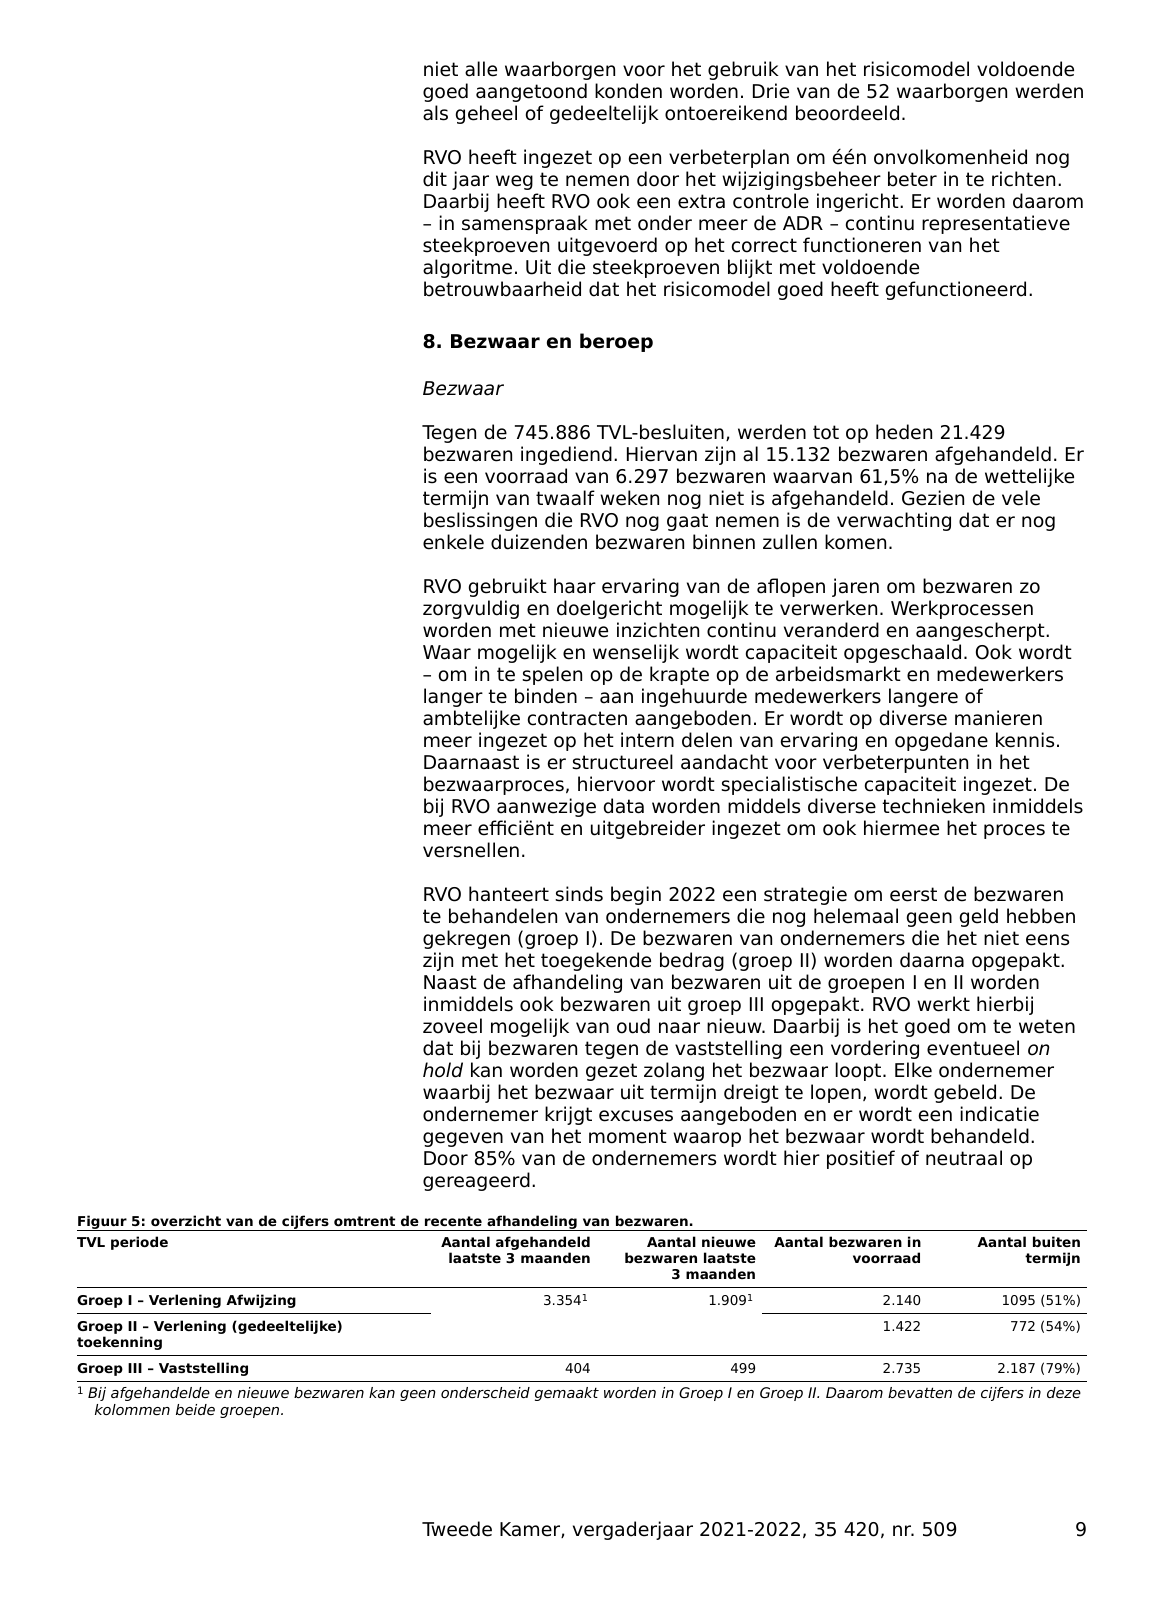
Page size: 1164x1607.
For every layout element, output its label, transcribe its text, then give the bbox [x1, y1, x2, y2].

table_cell 1095 (51%) [927, 1288, 1087, 1313]
text RVO hanteert sinds begin 2022 een strategie om eerst de bezwaren te behandelen van ondernemers die nog helemaal geen geld hebben gekregen (groep I). De bezwaren van ondernemers die het niet eens zijn met het toegekende bedrag (groep II) worden daarna opgepakt. Naast de afhandeling van bezwaren uit de groepen I en II worden inmiddels ook bezwaren uit groep III opgepakt. RVO werkt hierbij zoveel mogelijk van oud naar nieuw. Daarbij is het goed om te weten dat bij bezwaren tegen de vaststelling een vordering eventueel on hold kan worden gezet zolang het bezwaar loopt. Elke ondernemer waarbij het bezwaar uit termijn dreigt te lopen, wordt gebeld. De ondernemer krijgt excuses aangeboden en er wordt een indicatie gegeven van het moment waarop het bezwaar wordt behandeld. Door 85% van de ondernemers wordt hier positief of neutraal op gereageerd. [422, 884, 1087, 1192]
table_cell 499 [596, 1356, 762, 1381]
table_cell Groep II – Verlening (gedeeltelijke) toekenning [77, 1314, 431, 1355]
table_cell Aantal bezwaren in voorraad [762, 1231, 927, 1287]
table_cell 1 Bij afgehandelde en nieuwe bezwaren kan geen onderscheid gemaakt worden in Groep I en Groep II. Daarom bevatten de cijfers in deze kolommen beide groepen. [77, 1382, 1087, 1419]
text niet alle waarborgen voor het gebruik van het risicomodel voldoende goed aangetoond konden worden. Drie van de 52 waarborgen werden als geheel of gedeeltelijk ontoereikend beoordeeld. [422, 59, 1087, 125]
table_cell Groep III – Vaststelling [77, 1356, 431, 1381]
table_cell 2.187 (79%) [927, 1356, 1087, 1381]
text Tegen de 745.886 TVL-besluiten, werden tot op heden 21.429 bezwaren ingediend. Hiervan zijn al 15.132 bezwaren afgehandeld. Er is een voorraad van 6.297 bezwaren waarvan 61,5% na de wettelijke termijn van twaalf weken nog niet is afgehandeld. Gezien de vele beslissingen die RVO nog gaat nemen is de verwachting dat er nog enkele duizenden bezwaren binnen zullen komen. [422, 422, 1087, 554]
table_cell 2.735 [762, 1356, 927, 1381]
table_cell 772 (54%) [927, 1314, 1087, 1355]
table_cell 404 [431, 1356, 596, 1381]
table_cell 1.9091 [596, 1288, 762, 1355]
text RVO heeft ingezet op een verbeterplan om één onvolkomenheid nog dit jaar weg te nemen door het wijzigingsbeheer beter in te richten. Daarbij heeft RVO ook een extra controle ingericht. Er worden daarom – in samenspraak met onder meer de ADR – continu representatieve steekproeven uitgevoerd op het correct functioneren van het algoritme. Uit die steekproeven blijkt met voldoende betrouwbaarheid dat het risicomodel goed heeft gefunctioneerd. [422, 147, 1087, 301]
subtitle 8. Bezwaar en beroep [422, 331, 1087, 353]
table_cell 2.140 [762, 1288, 927, 1313]
table_cell 3.3541 [431, 1288, 596, 1355]
table_cell Aantal buiten termijn [927, 1231, 1087, 1287]
table_cell TVL periode [77, 1231, 431, 1287]
subtitle Bezwaar [422, 378, 1087, 400]
text RVO gebruikt haar ervaring van de aflopen jaren om bezwaren zo zorgvuldig en doelgericht mogelijk te verwerken. Werkprocessen worden met nieuwe inzichten continu veranderd en aangescherpt. Waar mogelijk en wenselijk wordt capaciteit opgeschaald. Ook wordt – om in te spelen op de krapte op de arbeidsmarkt en medewerkers langer te binden – aan ingehuurde medewerkers langere of ambtelijke contracten aangeboden. Er wordt op diverse manieren meer ingezet op het intern delen van ervaring en opgedane kennis. Daarnaast is er structureel aandacht voor verbeterpunten in het bezwaarproces, hiervoor wordt specialistische capaciteit ingezet. De bij RVO aanwezige data worden middels diverse technieken inmiddels meer efficiënt en uitgebreider ingezet om ook hiermee het proces te versnellen. [422, 576, 1087, 862]
table_cell 1.422 [762, 1314, 927, 1355]
table_cell Groep I – Verlening Afwijzing [77, 1288, 431, 1313]
table_header Figuur 5: overzicht van de cijfers omtrent de recente afhandeling van bezwaren. [77, 1214, 1087, 1229]
table_cell Aantal afgehandeld laatste 3 maanden [431, 1231, 596, 1287]
table_cell Aantal nieuwe bezwaren laatste 3 maanden [596, 1231, 762, 1287]
